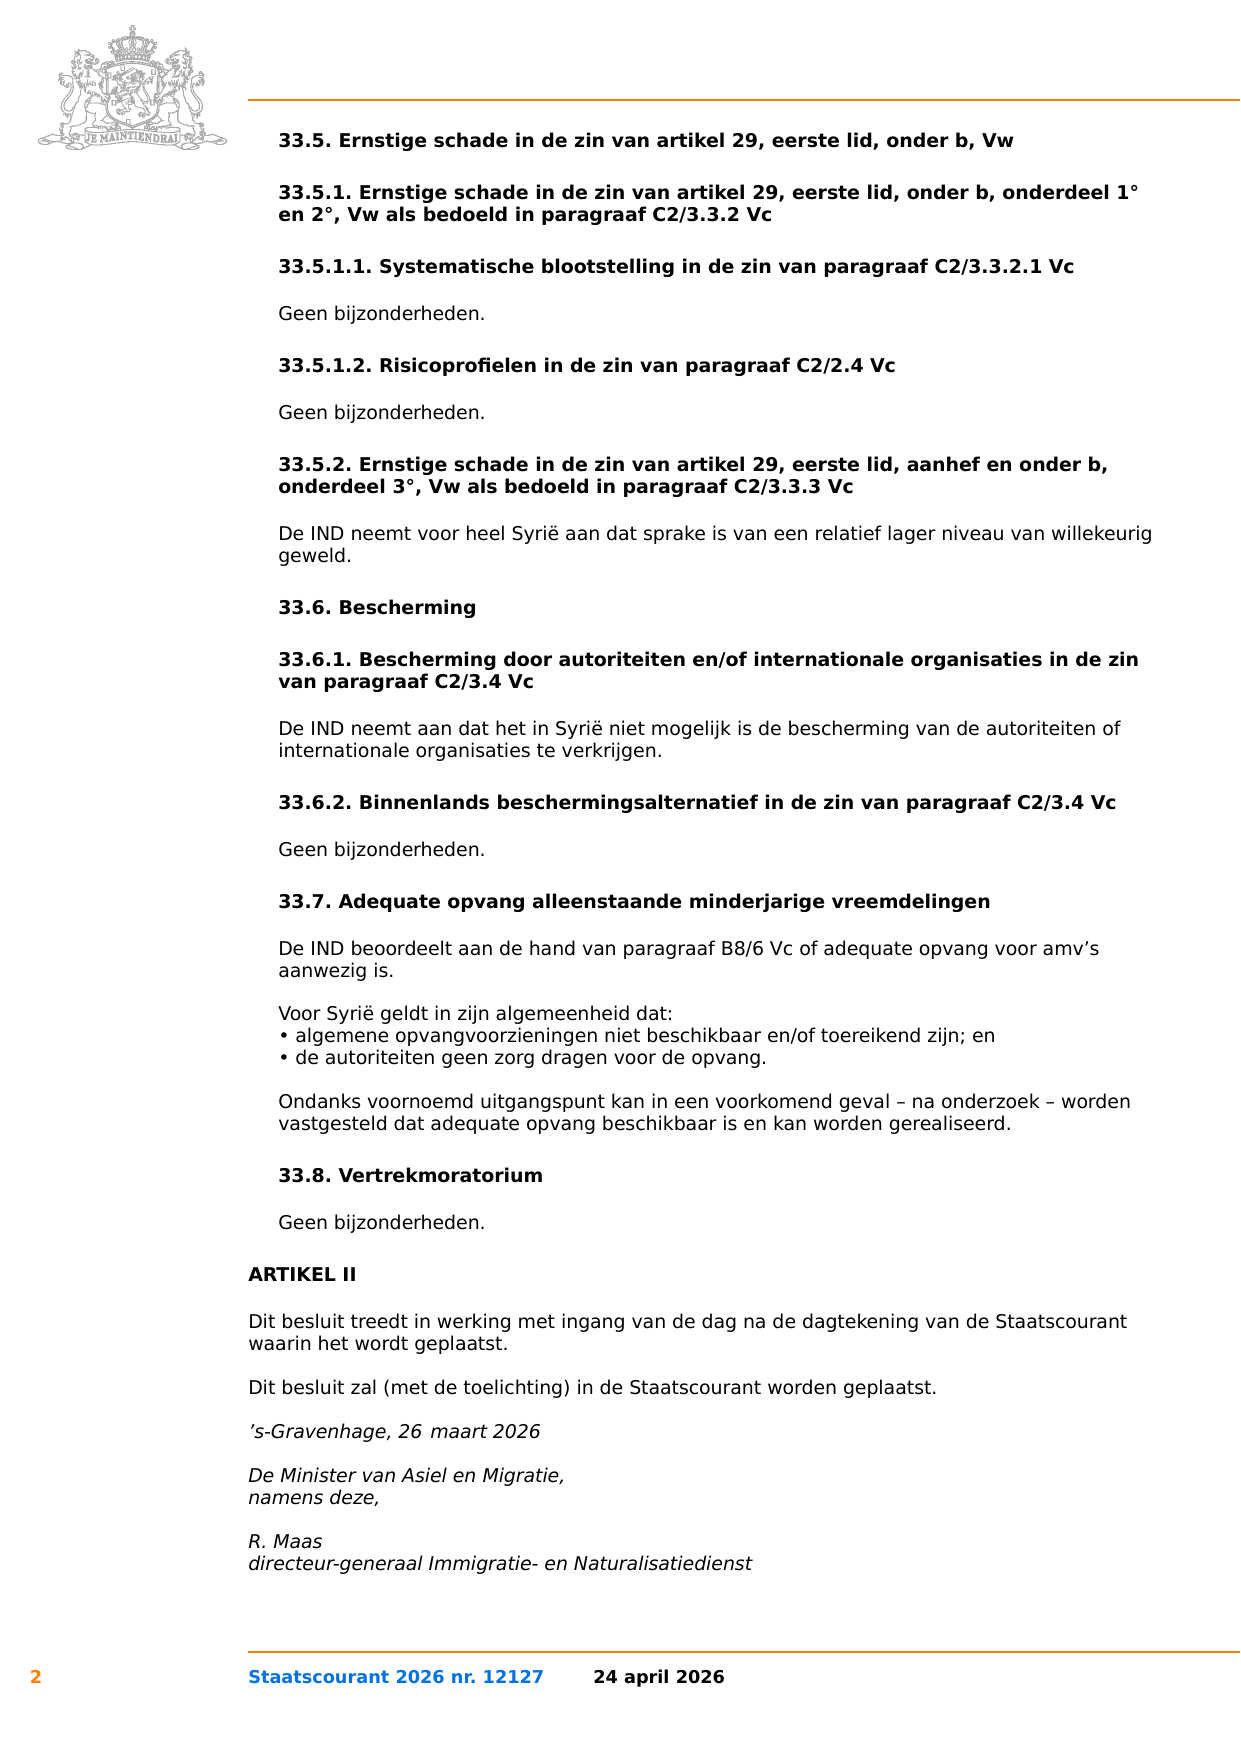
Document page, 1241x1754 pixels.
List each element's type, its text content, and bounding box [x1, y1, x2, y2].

text Voor Syrië geldt in zijn algemeenheid dat: [278, 1003, 1163, 1025]
subtitle ARTIKEL II [248, 1264, 1163, 1286]
text De Minister van Asiel en Migratie, namens deze, R. Maas directeur-generaal Immigratie- en Naturalisatiedienst [248, 1464, 1163, 1574]
subtitle 33.6.2. Binnenlands beschermingsalternatief in de zin van paragraaf C2/3.4 Vc [278, 792, 1163, 813]
text De IND neemt voor heel Syrië aan dat sprake is van een relatief lager niveau van willekeurig geweld. [278, 523, 1163, 567]
subtitle 33.5.1.1. Systematische blootstelling in de zin van paragraaf C2/3.3.2.1 Vc [278, 256, 1163, 278]
text Geen bijzonderheden. [278, 1212, 1163, 1234]
text • algemene opvangvoorzieningen niet beschikbaar en/of toereikend zijn; en [278, 1025, 1163, 1047]
text De IND beoordeelt aan de hand van paragraaf B8/6 Vc of adequate opvang voor amv’s aanwezig is. [278, 937, 1163, 981]
text ’s-Gravenhage, 26 maart 2026 [248, 1421, 1163, 1443]
text Geen bijzonderheden. [278, 303, 1163, 325]
text • de autoriteiten geen zorg dragen voor de opvang. [278, 1047, 1163, 1069]
subtitle 33.8. Vertrekmoratorium [278, 1165, 1163, 1187]
text Dit besluit zal (met de toelichting) in de Staatscourant worden geplaatst. [248, 1377, 1163, 1399]
picture [38, 25, 227, 150]
subtitle 33.5.1.2. Risicoprofielen in de zin van paragraaf C2/2.4 Vc [278, 355, 1163, 377]
text Ondanks voornoemd uitgangspunt kan in een voorkomend geval – na onderzoek – worden vastgesteld dat adequate opvang beschikbaar is en kan worden gerealiseerd. [278, 1091, 1163, 1135]
text Geen bijzonderheden. [278, 838, 1163, 861]
text De IND neemt aan dat het in Syrië niet mogelijk is de bescherming van de autoriteiten of internationale organisaties te verkrijgen. [278, 718, 1163, 762]
subtitle 33.6.1. Bescherming door autoriteiten en/of internationale organisaties in de zin van paragraaf C2/3.4 Vc [278, 649, 1163, 693]
subtitle 33.7. Adequate opvang alleenstaande minderjarige vreemdelingen [278, 891, 1163, 912]
subtitle 33.5.2. Ernstige schade in de zin van artikel 29, eerste lid, aanhef en onder b, onderdeel 3°, Vw als bedoeld in paragraaf C2/3.3.3 Vc [278, 454, 1163, 498]
text Geen bijzonderheden. [278, 402, 1163, 424]
subtitle 33.5.1. Ernstige schade in de zin van artikel 29, eerste lid, onder b, onderdeel 1° en 2°, Vw als bedoeld in paragraaf C2/3.3.2 Vc [278, 182, 1163, 226]
text Dit besluit treedt in werking met ingang van de dag na de dagtekening van de Staatscourant waarin het wordt geplaatst. [248, 1311, 1163, 1355]
subtitle 33.6. Bescherming [278, 597, 1163, 619]
subtitle 33.5. Ernstige schade in de zin van artikel 29, eerste lid, onder b, Vw [278, 130, 1163, 152]
